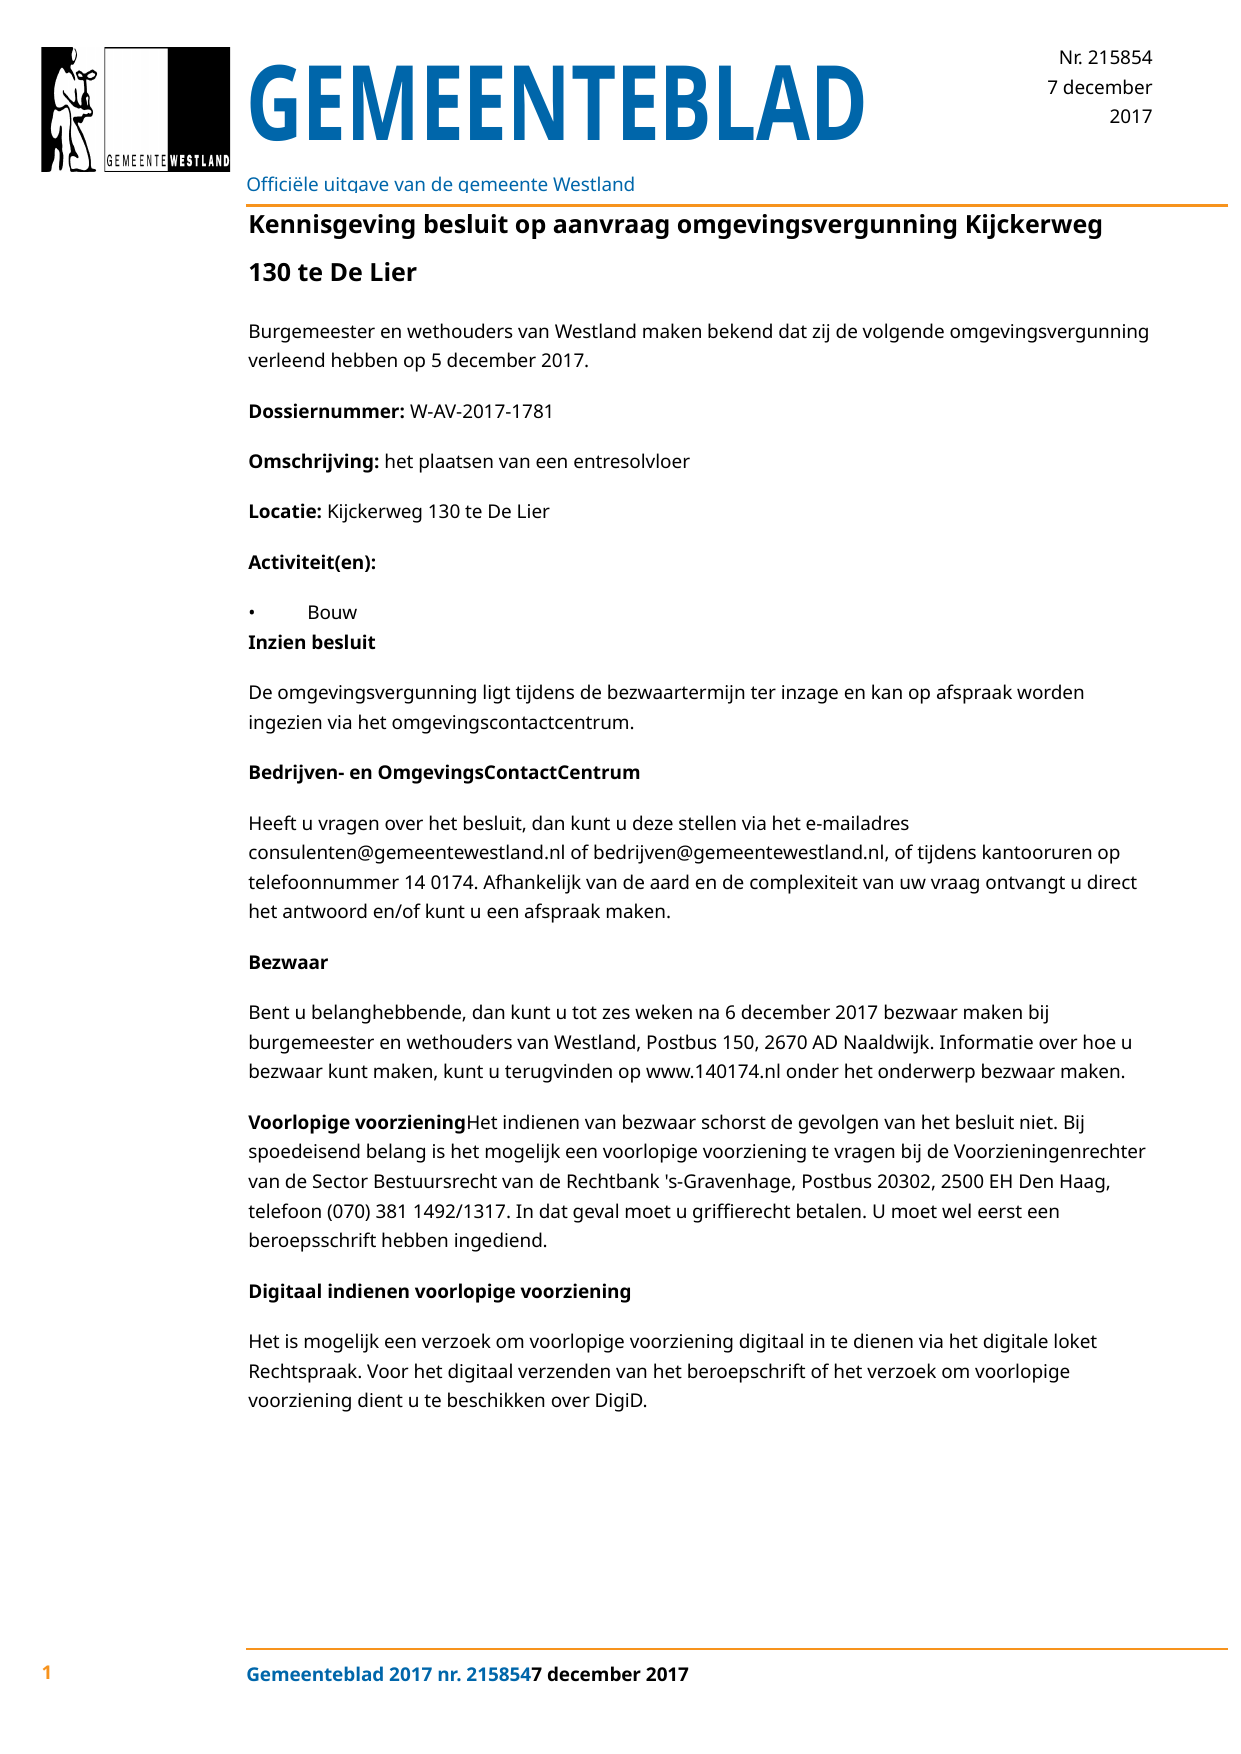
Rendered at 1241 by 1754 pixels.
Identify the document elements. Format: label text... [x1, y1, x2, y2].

text Het is mogelijk een verzoek om voorlopige voorziening digitaal in te dienen via het digitale loket Rechtspraak. Voor het digitaal verzenden van het beroepschrift of het verzoek om voorlopige voorziening dient u te beschikken over DigiD. [248, 1328, 1152, 1413]
picture [41, 47, 231, 172]
text Dossiernummer: W-AV-2017-1781 [248, 398, 1152, 424]
text Omschrijving: het plaatsen van een entresolvloer [248, 448, 1152, 474]
text Activiteit(en): [248, 549, 1152, 575]
text Voorlopige voorzieningHet indienen van bezwaar schorst de gevolgen van het besluit niet. Bij spoedeisend belang is het mogelijk een voorlopige voorziening te vragen bij de Voorzieningenrechter van de Sector Bestuursrecht van de Rechtbank 's-Gravenhage, Postbus 20302, 2500 EH Den Haag, telefoon (070) 381 1492/1317. In dat geval moet u griffierecht betalen. U moet wel eerst een beroepsschrift hebben ingediend. [248, 1109, 1152, 1253]
text Kennisgeving besluit op aanvraag omgevingsvergunning Kijckerweg 130 te De Lier [248, 207, 1152, 288]
text Bezwaar [248, 949, 1152, 975]
text Burgemeester en wethouders van Westland maken bekend dat zij de volgende omgevingsvergunning verleend hebben op 5 december 2017. [248, 318, 1152, 373]
text Inzien besluit [248, 629, 1152, 655]
text Locatie: Kijckerweg 130 te De Lier [248, 499, 1152, 524]
text Digitaal indienen voorlopige voorziening [248, 1278, 1152, 1304]
list Bouw [248, 599, 1152, 625]
text De omgevingsvergunning ligt tijdens de bezwaartermijn ter inzage en kan op afspraak worden ingezien via het omgevingscontactcentrum. [248, 679, 1152, 735]
text Bedrijven- en OmgevingsContactCentrum [248, 759, 1152, 785]
text Bent u belanghebbende, dan kunt u tot zes weken na 6 december 2017 bezwaar maken bij burgemeester en wethouders van Westland, Postbus 150, 2670 AD Naaldwijk. Informatie over hoe u bezwaar kunt maken, kunt u terugvinden op www.140174.nl onder het onderwerp bezwaar maken. [248, 999, 1152, 1084]
text Heeft u vragen over het besluit, dan kunt u deze stellen via het e-mailadres consulenten@gemeentewestland.nl of bedrijven@gemeentewestland.nl, of tijdens kantooruren op telefoonnummer 14 0174. Afhankelijk van de aard en de complexiteit van uw vraag ontvangt u direct het antwoord en/of kunt u een afspraak maken. [248, 810, 1152, 924]
